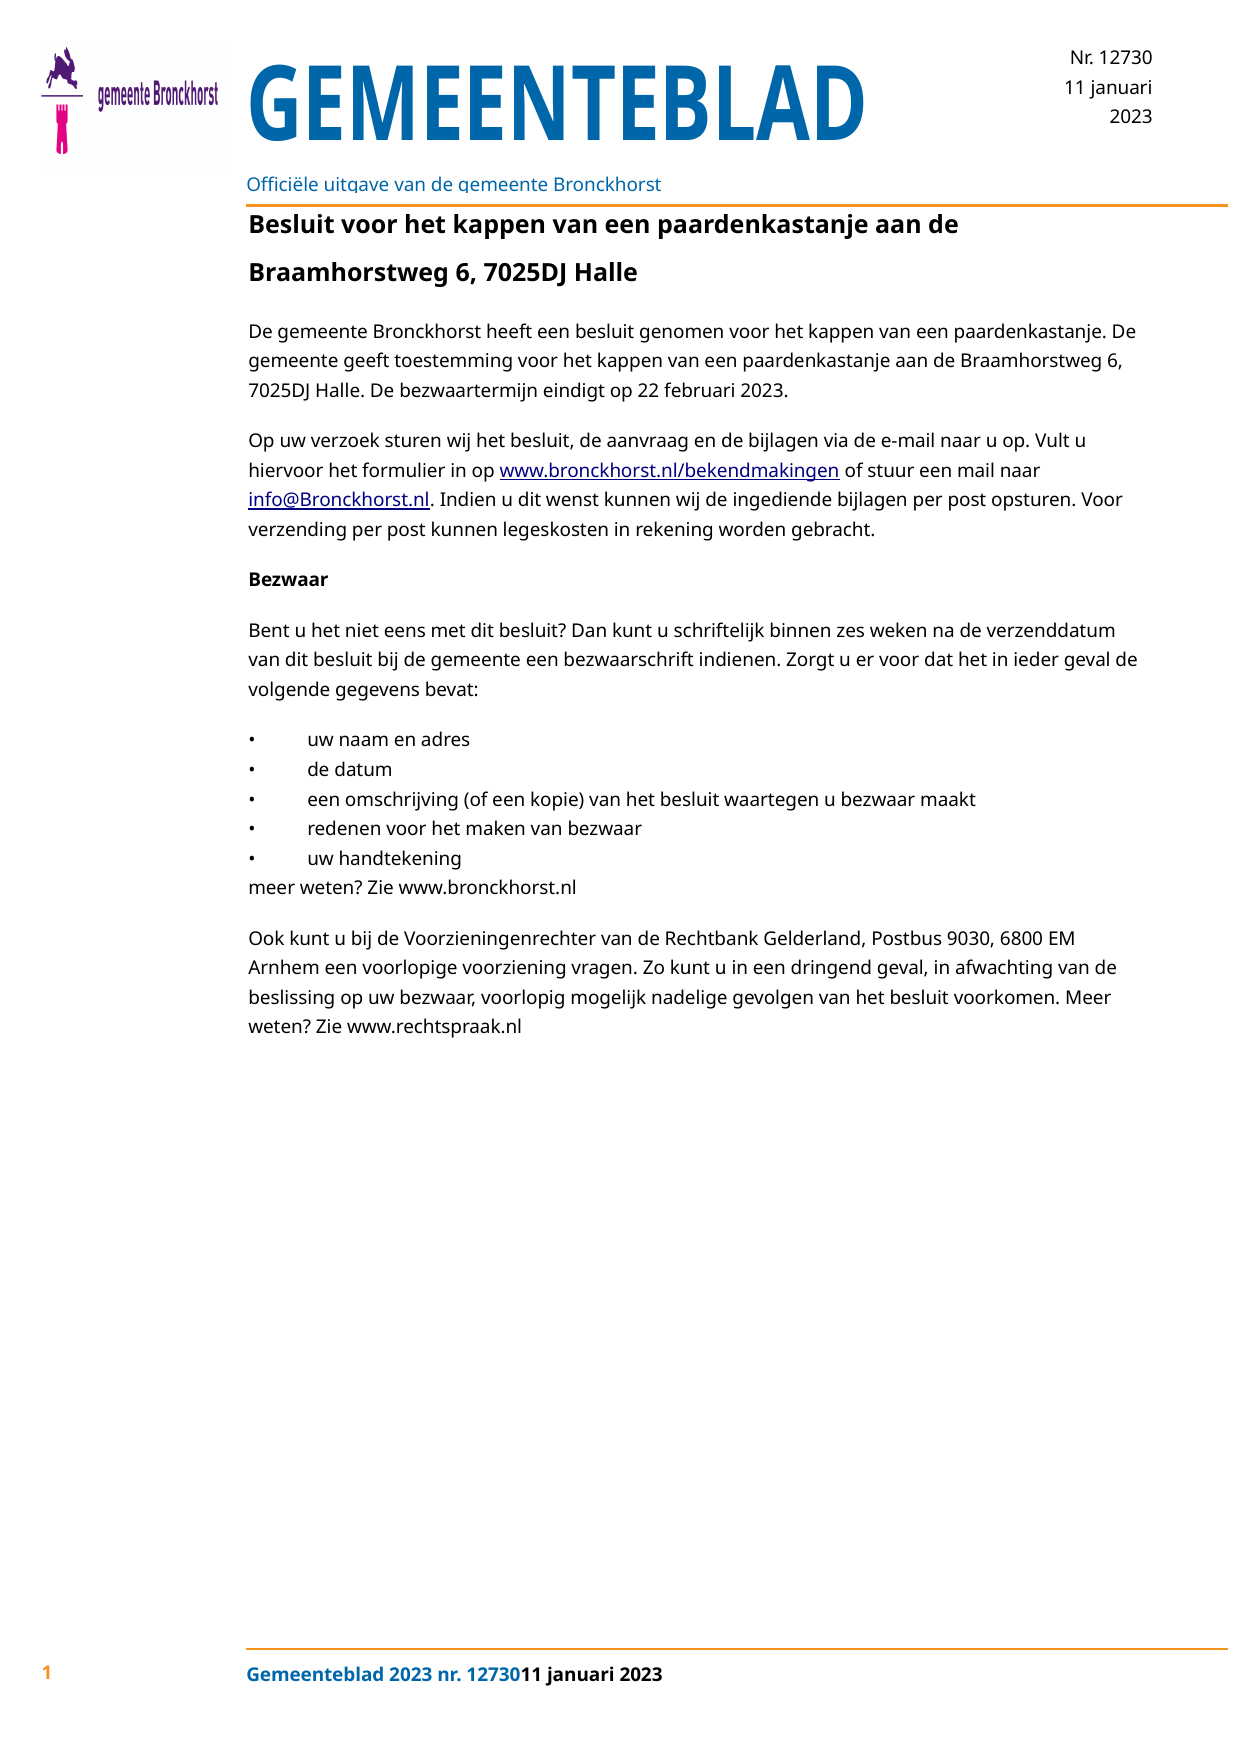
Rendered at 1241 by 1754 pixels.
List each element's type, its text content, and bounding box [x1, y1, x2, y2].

text Op uw verzoek sturen wij het besluit, de aanvraag en de bijlagen via de e-mail naar u op. Vult u hiervoor het formulier in op www.bronckhorst.nl/bekendmakingen of stuur een mail naar info@Bronckhorst.nl. Indien u dit wenst kunnen wij de ingediende bijlagen per post opsturen. Voor verzending per post kunnen legeskosten in rekening worden gebracht. [248, 427, 1152, 542]
list de datum [248, 756, 1152, 782]
text De gemeente Bronckhorst heeft een besluit genomen voor het kappen van een paardenkastanje. De gemeente geeft toestemming voor het kappen van een paardenkastanje aan de Braamhorstweg 6, 7025DJ Halle. De bezwaartermijn eindigt op 22 februari 2023. [248, 318, 1152, 403]
text Bent u het niet eens met dit besluit? Dan kunt u schriftelijk binnen zes weken na de verzenddatum van dit besluit bij de gemeente een bezwaarschrift indienen. Zorgt u er voor dat het in ieder geval de volgende gegevens bevat: [248, 617, 1152, 702]
text Besluit voor het kappen van een paardenkastanje aan de Braamhorstweg 6, 7025DJ Halle [248, 207, 1152, 288]
list redenen voor het maken van bezwaar [248, 815, 1152, 841]
picture [41, 47, 231, 172]
text Ook kunt u bij de Voorzieningenrechter van de Rechtbank Gelderland, Postbus 9030, 6800 EM Arnhem een voorlopige voorziening vragen. Zo kunt u in een dringend geval, in afwachting van de beslissing op uw bezwaar, voorlopig mogelijk nadelige gevolgen van het besluit voorkomen. Meer weten? Zie www.rechtspraak.nl [248, 925, 1152, 1039]
list uw handtekening [248, 845, 1152, 871]
text meer weten? Zie www.bronckhorst.nl [248, 874, 1152, 900]
text Bezwaar [248, 567, 1152, 592]
list uw naam en adres [248, 727, 1152, 752]
list een omschrijving (of een kopie) van het besluit waartegen u bezwaar maakt [248, 786, 1152, 812]
